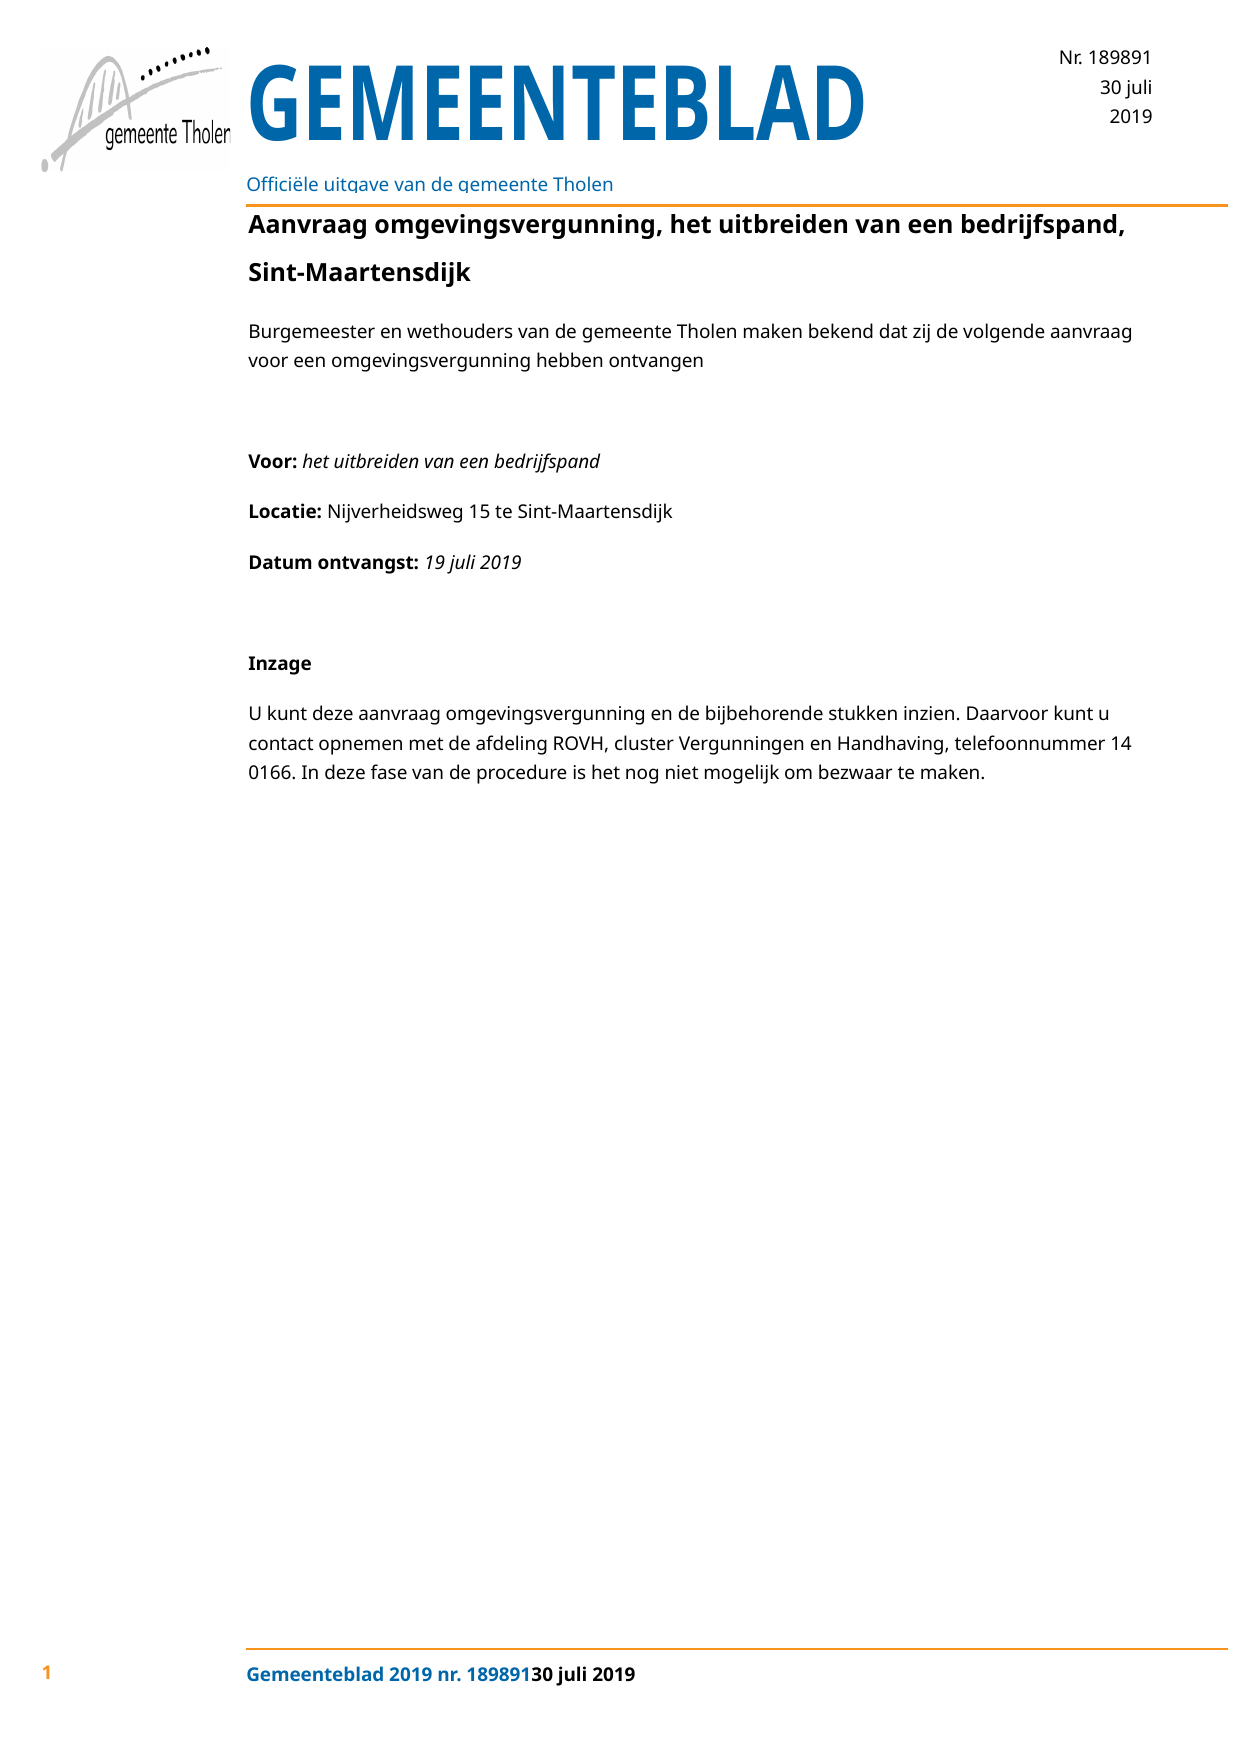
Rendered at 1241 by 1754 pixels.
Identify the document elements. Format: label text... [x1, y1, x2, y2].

text Aanvraag omgevingsvergunning, het uitbreiden van een bedrijfspand, Sint-Maartensdijk [248, 207, 1152, 288]
text Voor: het uitbreiden van een bedrijfspand [248, 448, 1152, 474]
text Burgemeester en wethouders van de gemeente Tholen maken bekend dat zij de volgende aanvraag voor een omgevingsvergunning hebben ontvangen [248, 318, 1152, 373]
picture [41, 47, 231, 172]
text Datum ontvangst: 19 juli 2019 [248, 549, 1152, 575]
text Inzage [248, 650, 1152, 676]
text U kunt deze aanvraag omgevingsvergunning en de bijbehorende stukken inzien. Daarvoor kunt u contact opnemen met de afdeling ROVH, cluster Vergunningen en Handhaving, telefoonnummer 14 0166. In deze fase van de procedure is het nog niet mogelijk om bezwaar te maken. [248, 700, 1152, 785]
text Locatie: Nijverheidsweg 15 te Sint-Maartensdijk [248, 499, 1152, 524]
